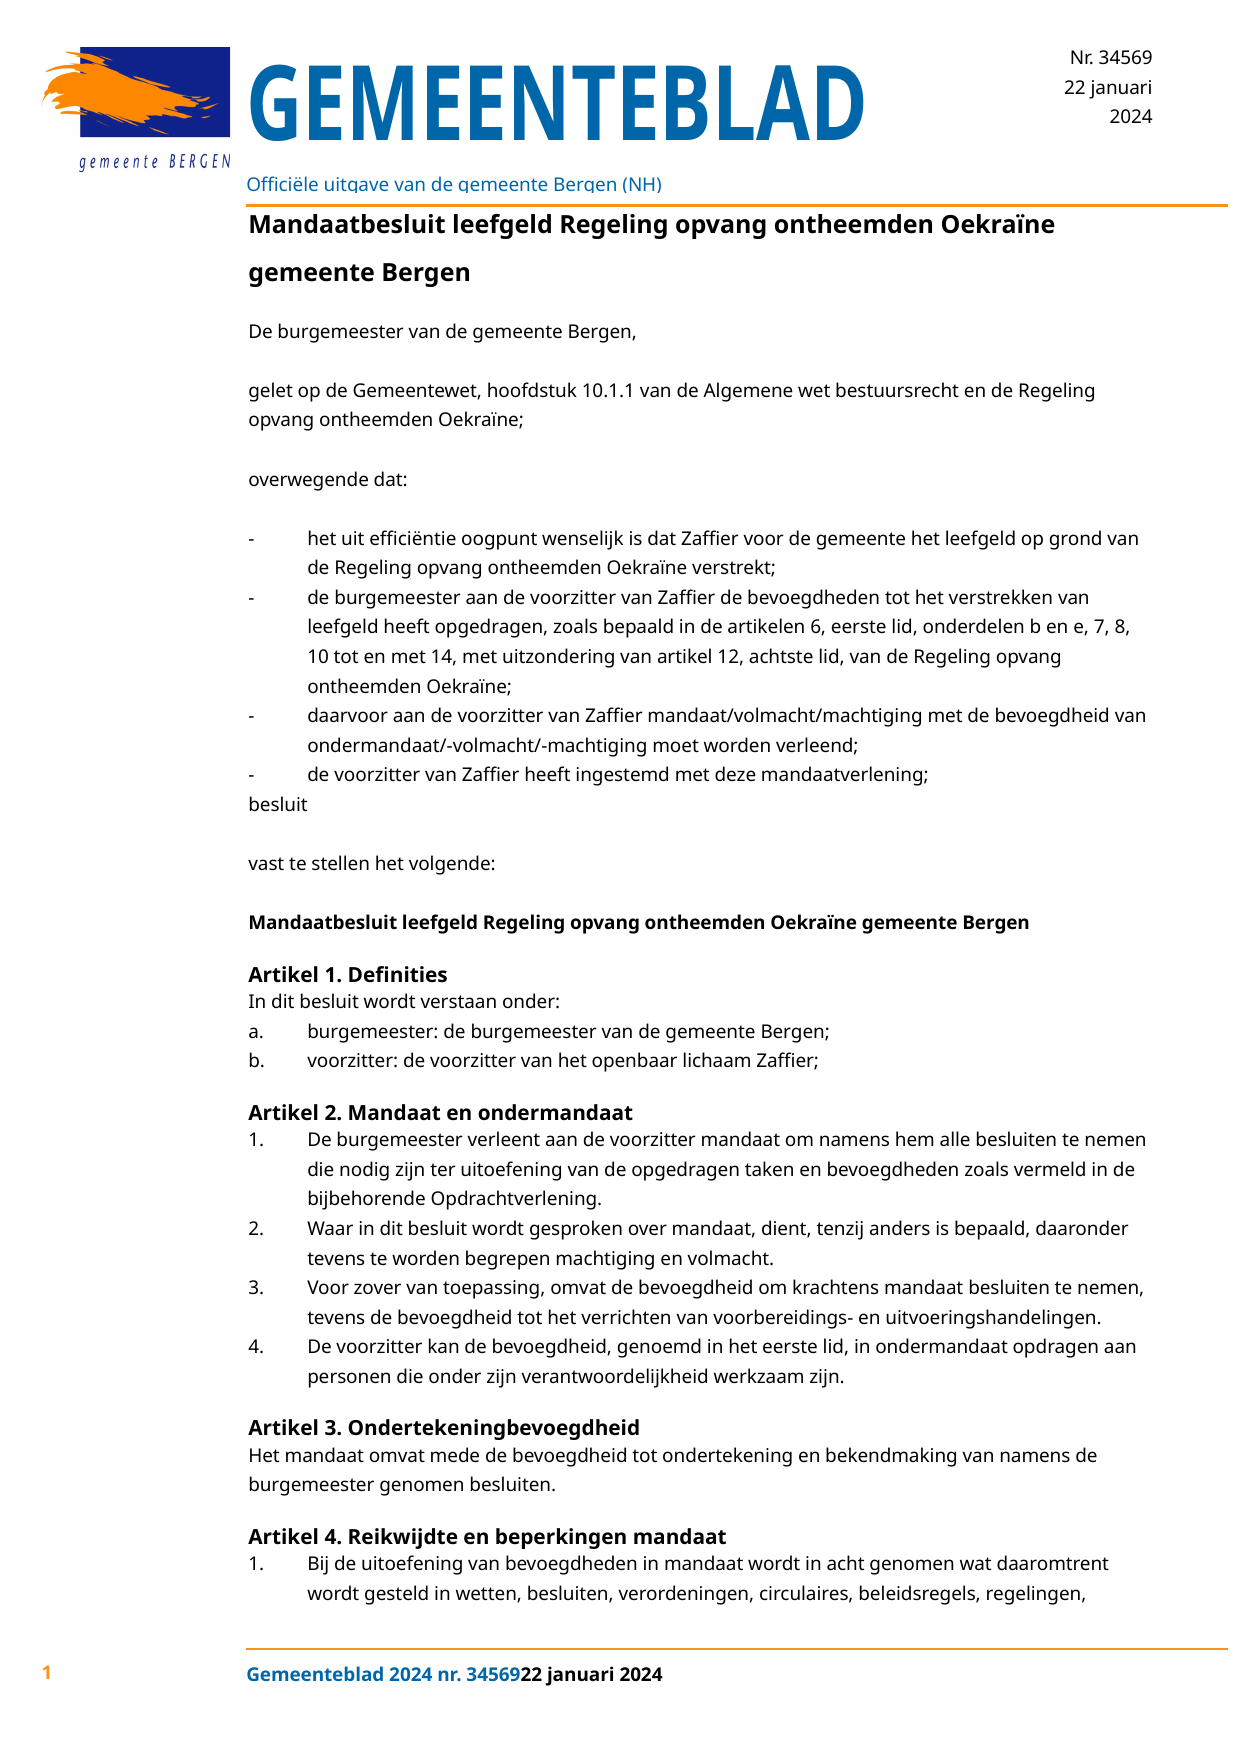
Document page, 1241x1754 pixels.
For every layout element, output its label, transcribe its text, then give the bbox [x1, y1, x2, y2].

list De voorzitter kan de bevoegdheid, genoemd in het eerste lid, in ondermandaat opdragen aan personen die onder zijn verantwoordelijkheid werkzaam zijn. [248, 1333, 1152, 1389]
text Mandaatbesluit leefgeld Regeling opvang ontheemden Oekraïne gemeente Bergen [248, 207, 1152, 288]
picture [41, 47, 231, 172]
list het uit efficiëntie oogpunt wenselijk is dat Zaffier voor de gemeente het leefgeld op grond van de Regeling opvang ontheemden Oekraïne verstrekt; [248, 525, 1152, 580]
text Het mandaat omvat mede de bevoegdheid tot ondertekening en bekendmaking van namens de burgemeester genomen besluiten. [248, 1442, 1152, 1497]
text overwegende dat: [248, 466, 1152, 492]
text In dit besluit wordt verstaan onder: [248, 988, 1152, 1014]
text Artikel 3. Ondertekeningbevoegdheid [248, 1413, 1152, 1442]
text Artikel 1. Definities [248, 960, 1152, 988]
list Bij de uitoefening van bevoegdheden in mandaat wordt in acht genomen wat daaromtrent wordt gesteld in wetten, besluiten, verordeningen, circulaires, beleidsregels, regelingen, [248, 1550, 1152, 1606]
list de burgemeester aan de voorzitter van Zaffier de bevoegdheden tot het verstrekken van leefgeld heeft opgedragen, zoals bepaald in de artikelen 6, eerste lid, onderdelen b en e, 7, 8, 10 tot en met 14, met uitzondering van artikel 12, achtste lid, van de Regeling opvang ontheemden Oekraïne; [248, 584, 1152, 699]
list De burgemeester verleent aan de voorzitter mandaat om namens hem alle besluiten te nemen die nodig zijn ter uitoefening van de opgedragen taken en bevoegdheden zoals vermeld in de bijbehorende Opdrachtverlening. [248, 1126, 1152, 1211]
list burgemeester: de burgemeester van de gemeente Bergen; [248, 1018, 1152, 1044]
text vast te stellen het volgende: [248, 850, 1152, 876]
list Waar in dit besluit wordt gesproken over mandaat, dient, tenzij anders is bepaald, daaronder tevens te worden begrepen machtiging en volmacht. [248, 1215, 1152, 1271]
text Artikel 4. Reikwijdte en beperkingen mandaat [248, 1522, 1152, 1550]
list voorzitter: de voorzitter van het openbaar lichaam Zaffier; [248, 1048, 1152, 1073]
list daarvoor aan de voorzitter van Zaffier mandaat/volmacht/machtiging met de bevoegdheid van ondermandaat/-volmacht/-machtiging moet worden verleend; [248, 702, 1152, 758]
text besluit [248, 791, 1152, 817]
list Voor zover van toepassing, omvat de bevoegdheid om krachtens mandaat besluiten te nemen, tevens de bevoegdheid tot het verrichten van voorbereidings- en uitvoeringshandelingen. [248, 1274, 1152, 1330]
text Mandaatbesluit leefgeld Regeling opvang ontheemden Oekraïne gemeente Bergen [248, 909, 1152, 935]
text Artikel 2. Mandaat en ondermandaat [248, 1098, 1152, 1126]
text gelet op de Gemeentewet, hoofdstuk 10.1.1 van de Algemene wet bestuursrecht en de Regeling opvang ontheemden Oekraïne; [248, 377, 1152, 432]
text De burgemeester van de gemeente Bergen, [248, 318, 1152, 344]
list de voorzitter van Zaffier heeft ingestemd met deze mandaatverlening; [248, 762, 1152, 787]
